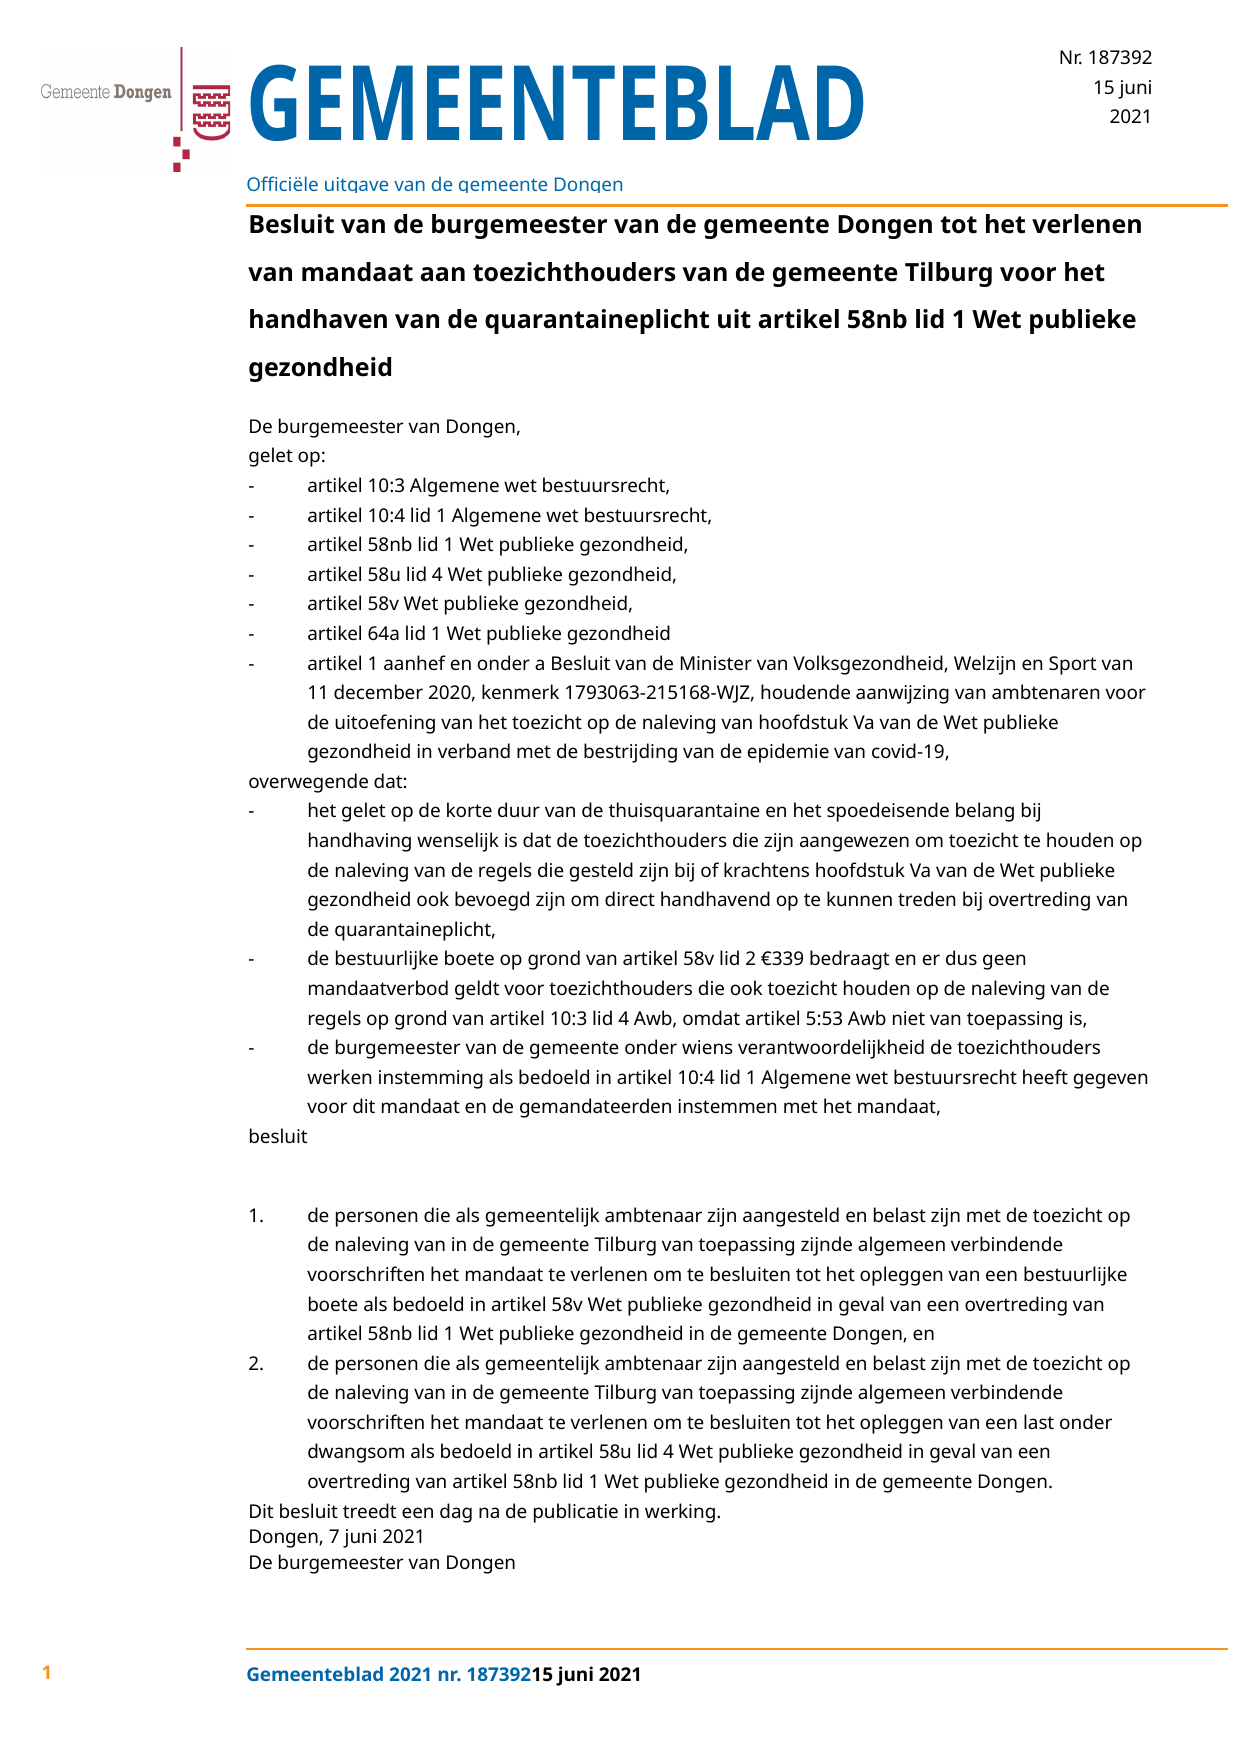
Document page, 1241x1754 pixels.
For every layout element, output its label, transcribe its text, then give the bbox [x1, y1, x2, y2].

text De burgemeester van Dongen [248, 1549, 1152, 1575]
list artikel 10:3 Algemene wet bestuursrecht, [248, 472, 1152, 498]
list artikel 58u lid 4 Wet publieke gezondheid, [248, 561, 1152, 587]
list artikel 58v Wet publieke gezondheid, [248, 591, 1152, 616]
list de personen die als gemeentelijk ambtenaar zijn aangesteld en belast zijn met de toezicht op de naleving van in de gemeente Tilburg van toepassing zijnde algemeen verbindende voorschriften het mandaat te verlenen om te besluiten tot het opleggen van een last onder dwangsom als bedoeld in artikel 58u lid 4 Wet publieke gezondheid in geval van een overtreding van artikel 58nb lid 1 Wet publieke gezondheid in de gemeente Dongen. [248, 1350, 1152, 1494]
list het gelet op de korte duur van de thuisquarantaine en het spoedeisende belang bij handhaving wenselijk is dat de toezichthouders die zijn aangewezen om toezicht te houden op de naleving van de regels die gesteld zijn bij of krachtens hoofdstuk Va van de Wet publieke gezondheid ook bevoegd zijn om direct handhavend op te kunnen treden bij overtreding van de quarantaineplicht, [248, 798, 1152, 942]
text Dit besluit treedt een dag na de publicatie in werking. [248, 1498, 1152, 1523]
picture [41, 47, 231, 172]
text gelet op: [248, 443, 1152, 468]
list artikel 58nb lid 1 Wet publieke gezondheid, [248, 531, 1152, 557]
list de burgemeester van de gemeente onder wiens verantwoordelijkheid de toezichthouders werken instemming als bedoeld in artikel 10:4 lid 1 Algemene wet bestuursrecht heeft gegeven voor dit mandaat en de gemandateerden instemmen met het mandaat, [248, 1034, 1152, 1119]
list artikel 10:4 lid 1 Algemene wet bestuursrecht, [248, 502, 1152, 528]
list de bestuurlijke boete op grond van artikel 58v lid 2 €339 bedraagt en er dus geen mandaatverbod geldt voor toezichthouders die ook toezicht houden op de naleving van de regels op grond van artikel 10:3 lid 4 Awb, omdat artikel 5:53 Awb niet van toepassing is, [248, 946, 1152, 1031]
list artikel 64a lid 1 Wet publieke gezondheid [248, 620, 1152, 646]
text besluit [248, 1123, 1152, 1149]
text De burgemeester van Dongen, [248, 413, 1152, 439]
list artikel 1 aanhef en onder a Besluit van de Minister van Volksgezondheid, Welzijn en Sport van 11 december 2020, kenmerk 1793063-215168-WJZ, houdende aanwijzing van ambtenaren voor de uitoefening van het toezicht op de naleving van hoofdstuk Va van de Wet publieke gezondheid in verband met de bestrijding van de epidemie van covid-19, [248, 650, 1152, 764]
text overwegende dat: [248, 768, 1152, 794]
text Dongen, 7 juni 2021 [248, 1523, 1152, 1549]
text Besluit van de burgemeester van de gemeente Dongen tot het verlenen van mandaat aan toezichthouders van de gemeente Tilburg voor het handhaven van de quarantaineplicht uit artikel 58nb lid 1 Wet publieke gezondheid [248, 207, 1152, 384]
list de personen die als gemeentelijk ambtenaar zijn aangesteld en belast zijn met de toezicht op de naleving van in de gemeente Tilburg van toepassing zijnde algemeen verbindende voorschriften het mandaat te verlenen om te besluiten tot het opleggen van een bestuurlijke boete als bedoeld in artikel 58v Wet publieke gezondheid in geval van een overtreding van artikel 58nb lid 1 Wet publieke gezondheid in de gemeente Dongen, en [248, 1202, 1152, 1346]
